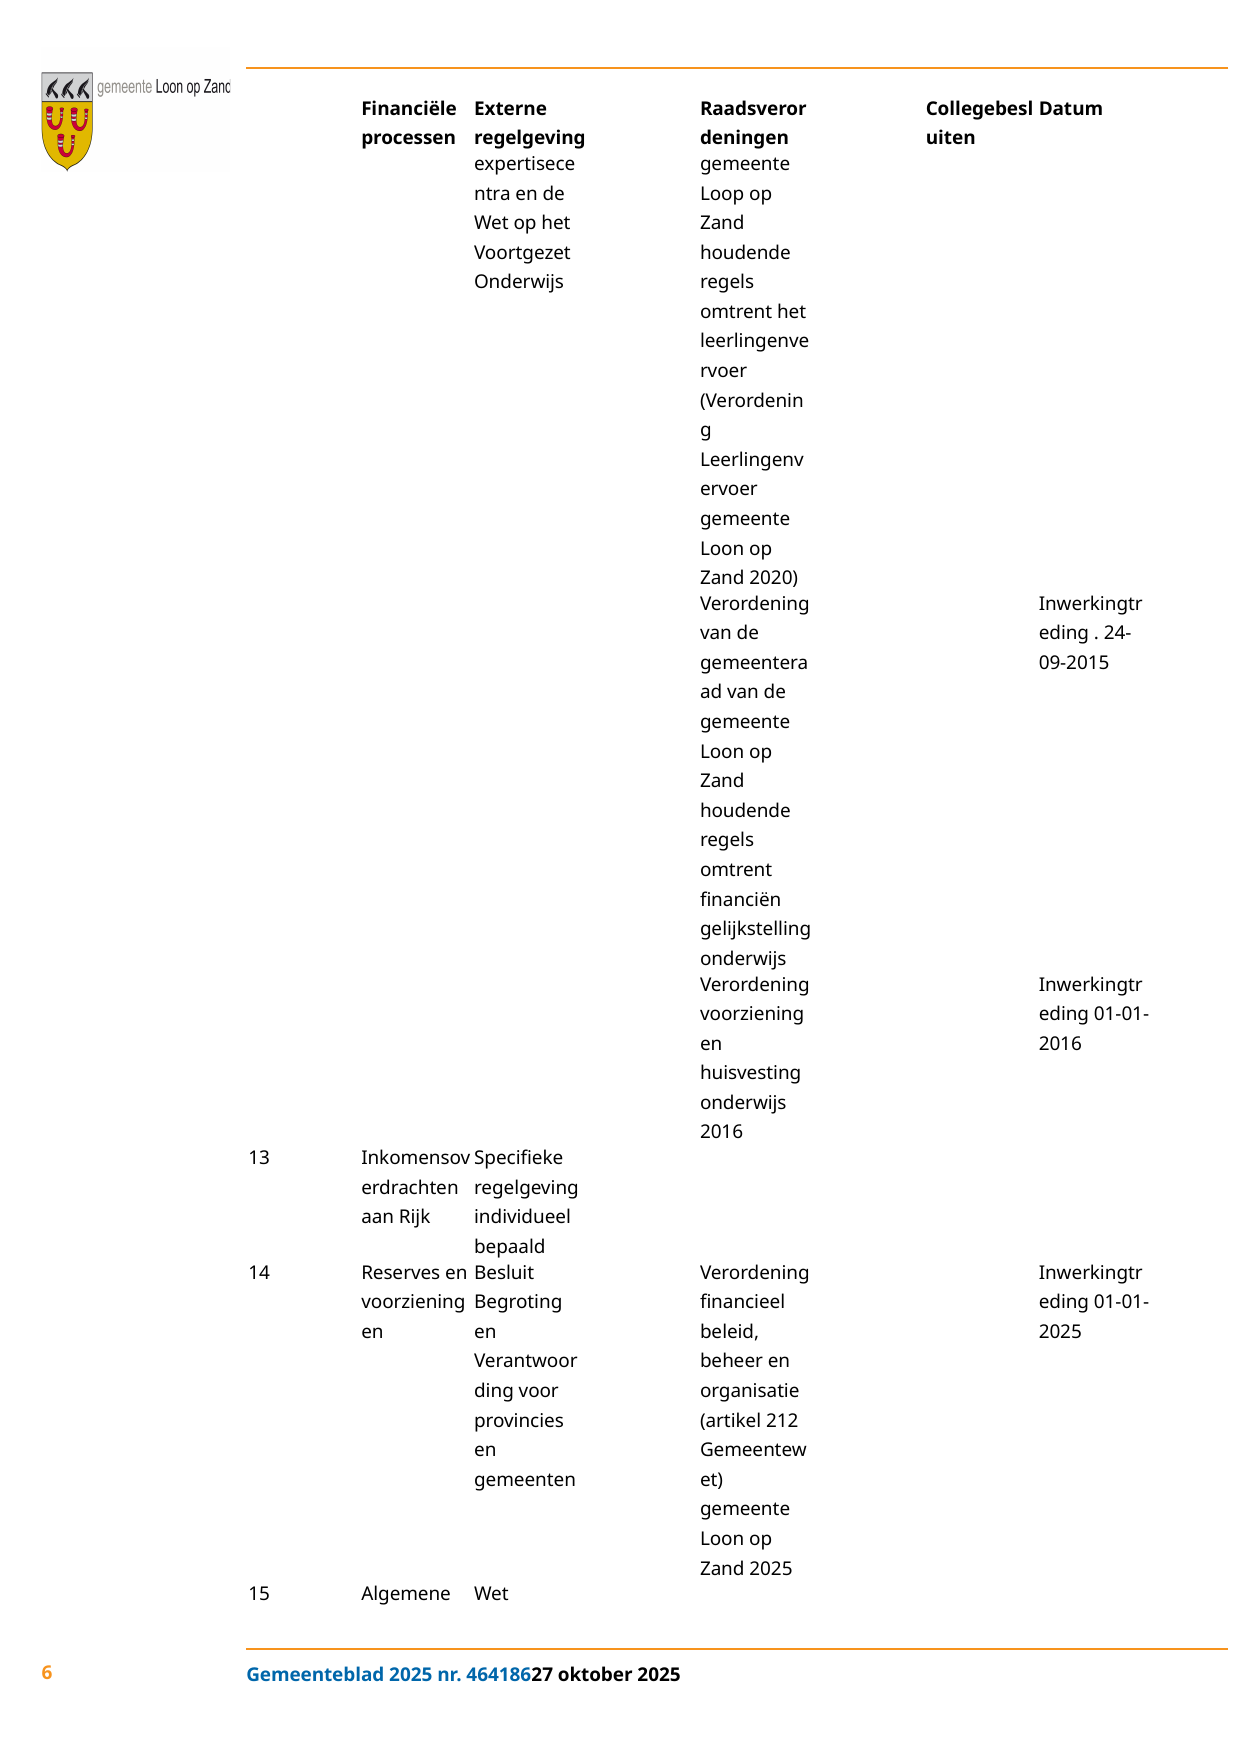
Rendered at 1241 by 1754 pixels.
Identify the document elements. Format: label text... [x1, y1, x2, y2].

table_header [248, 95, 361, 150]
table_cell expertisecentra en de Wet op het Voortgezet Onderwijs [474, 150, 587, 590]
picture [41, 47, 231, 172]
table_cell [361, 971, 474, 1144]
table_cell [813, 1580, 926, 1606]
table_cell [361, 590, 474, 971]
table_cell [813, 1144, 926, 1259]
table_cell [813, 590, 926, 971]
table_cell gemeente Loop op Zand houdende regels omtrent het leerlingenvervoer (Verordening Leerlingenvervoer gemeente Loon op Zand 2020) [700, 150, 813, 590]
table_cell [813, 971, 926, 1144]
table_cell [361, 150, 474, 590]
table_cell [587, 971, 700, 1144]
table_header Raadsverordeningen [700, 95, 813, 150]
table_cell Algemene [361, 1580, 474, 1606]
table_cell Reserves en voorzieningen [361, 1259, 474, 1580]
table_cell [926, 1580, 1038, 1606]
table_cell Verordening voorzieningen huisvesting onderwijs 2016 [700, 971, 813, 1144]
table_cell 13 [248, 1144, 361, 1259]
table_cell [474, 590, 587, 971]
table_header Financiële processen [361, 95, 474, 150]
table_header [587, 95, 700, 150]
table_cell [248, 590, 361, 971]
table_cell Verordening van de gemeenteraad van de gemeente Loon op Zand houdende regels omtrent financiën gelijkstelling onderwijs [700, 590, 813, 971]
table_cell [926, 150, 1038, 590]
table_cell Inwerkingtreding 01-01-2016 [1039, 971, 1152, 1144]
table_cell [587, 590, 700, 971]
table_cell Inwerkingtreding . 24-09-2015 [1039, 590, 1152, 971]
table_cell [700, 1580, 813, 1606]
table_cell [1039, 150, 1152, 590]
table_cell [587, 1580, 700, 1606]
table_header Externe regelgeving [474, 95, 587, 150]
table_cell [1039, 1580, 1152, 1606]
table_cell [248, 971, 361, 1144]
table_cell [813, 150, 926, 590]
table_cell [587, 1259, 700, 1580]
table_cell 15 [248, 1580, 361, 1606]
table_cell [248, 150, 361, 590]
table_cell [926, 590, 1038, 971]
table_cell [813, 1259, 926, 1580]
table_header Datum [1039, 95, 1152, 150]
table_cell Inwerkingtreding 01-01-2025 [1039, 1259, 1152, 1580]
table_cell [926, 1259, 1038, 1580]
table_cell Wet [474, 1580, 587, 1606]
table_cell Specifieke regelgeving individueel bepaald [474, 1144, 587, 1259]
table_cell Inkomensoverdrachten aan Rijk [361, 1144, 474, 1259]
table_cell Verordening financieel beleid, beheer en organisatie (artikel 212 Gemeentewet) gemeente Loon op Zand 2025 [700, 1259, 813, 1580]
table_cell [474, 971, 587, 1144]
table_cell [926, 1144, 1038, 1259]
table_cell [587, 1144, 700, 1259]
table_cell 14 [248, 1259, 361, 1580]
table_cell Besluit Begroting en Verantwoording voor provincies en gemeenten [474, 1259, 587, 1580]
table_cell [587, 150, 700, 590]
table_cell [700, 1144, 813, 1259]
table_cell [1039, 1144, 1152, 1259]
table_cell [926, 971, 1038, 1144]
table_header [813, 95, 926, 150]
table_header Collegebesluiten [926, 95, 1038, 150]
